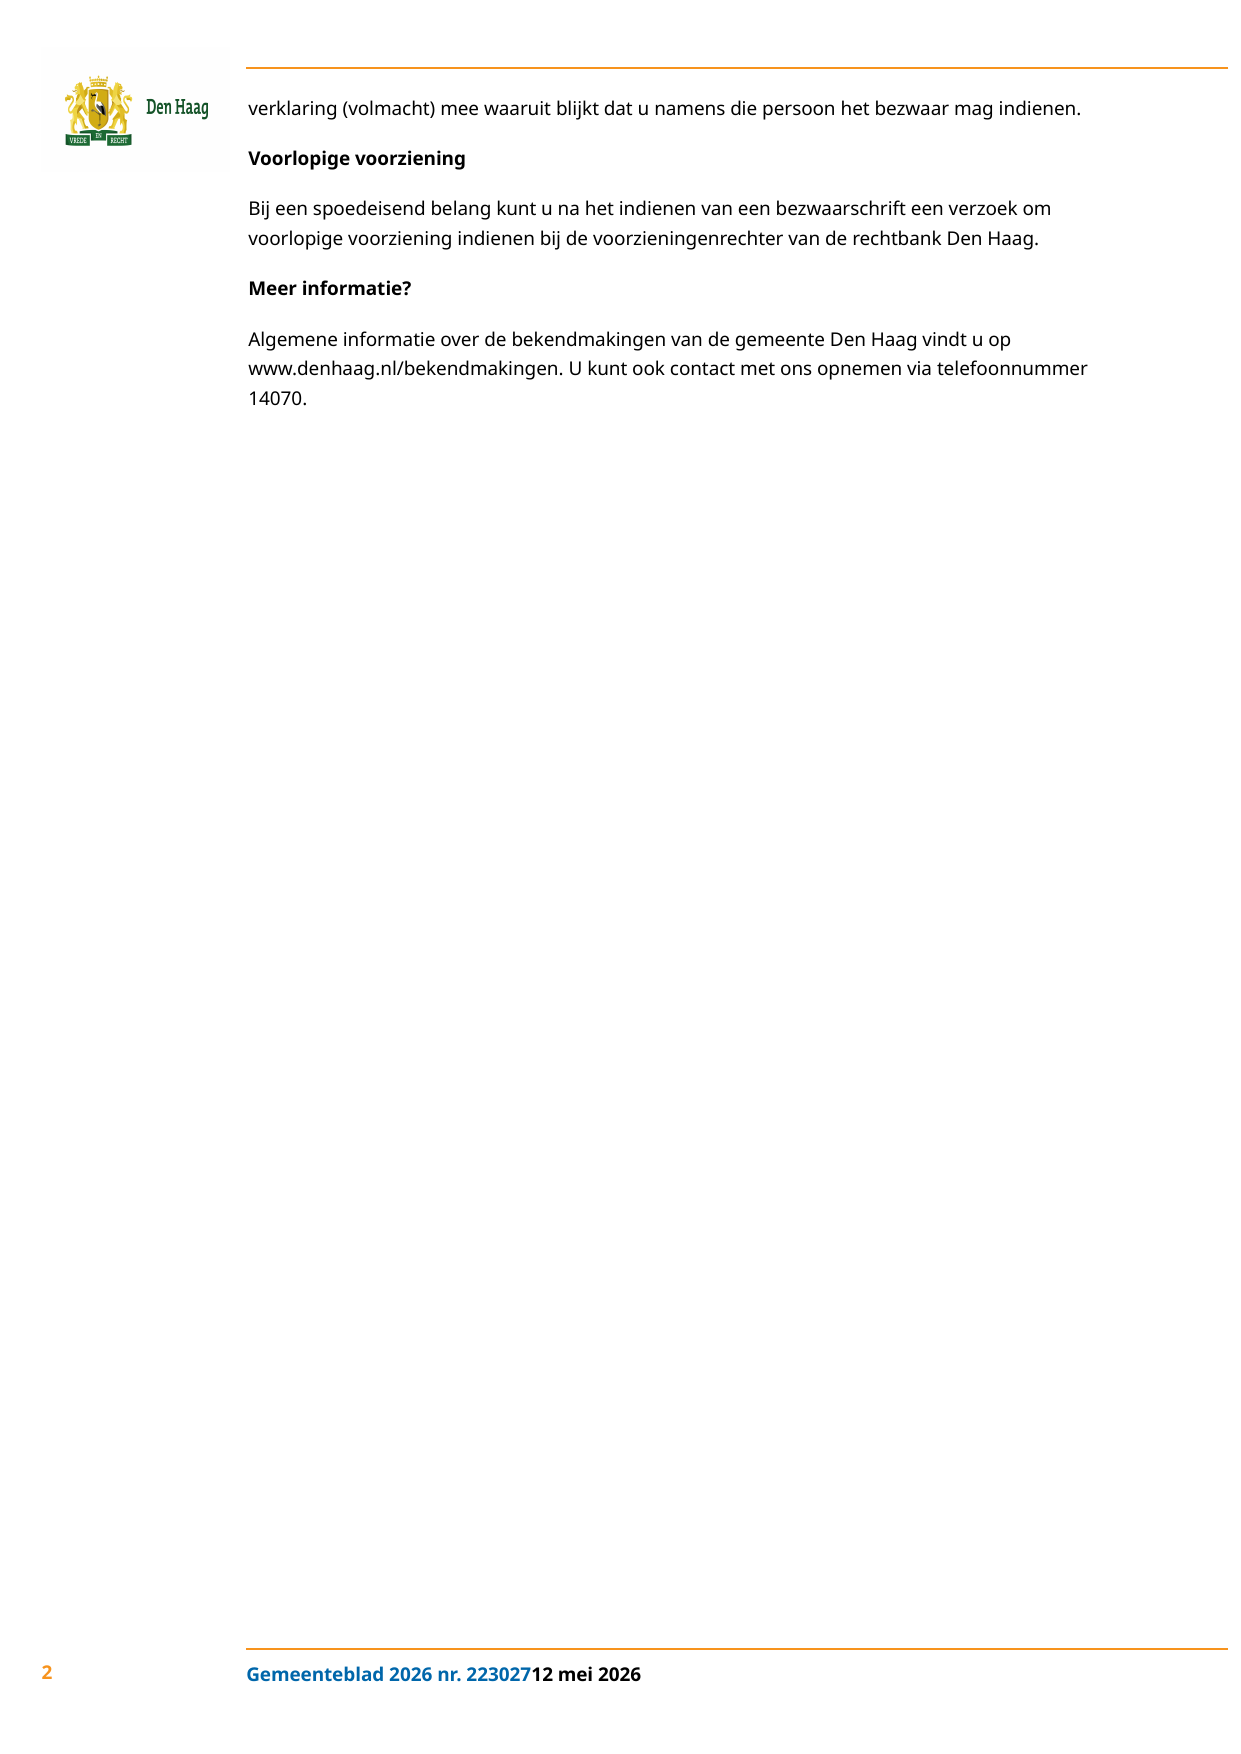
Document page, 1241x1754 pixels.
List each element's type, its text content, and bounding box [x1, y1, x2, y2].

text Meer informatie? [248, 276, 1152, 301]
text verklaring (volmacht) mee waaruit blijkt dat u namens die persoon het bezwaar mag indienen. [248, 95, 1152, 121]
text Voorlopige voorziening [248, 145, 1152, 171]
picture [41, 47, 231, 172]
text Algemene informatie over de bekendmakingen van de gemeente Den Haag vindt u op www.denhaag.nl/bekendmakingen. U kunt ook contact met ons opnemen via telefoonnummer 14070. [248, 326, 1152, 411]
text Bij een spoedeisend belang kunt u na het indienen van een bezwaarschrift een verzoek om voorlopige voorziening indienen bij de voorzieningenrechter van de rechtbank Den Haag. [248, 196, 1152, 251]
